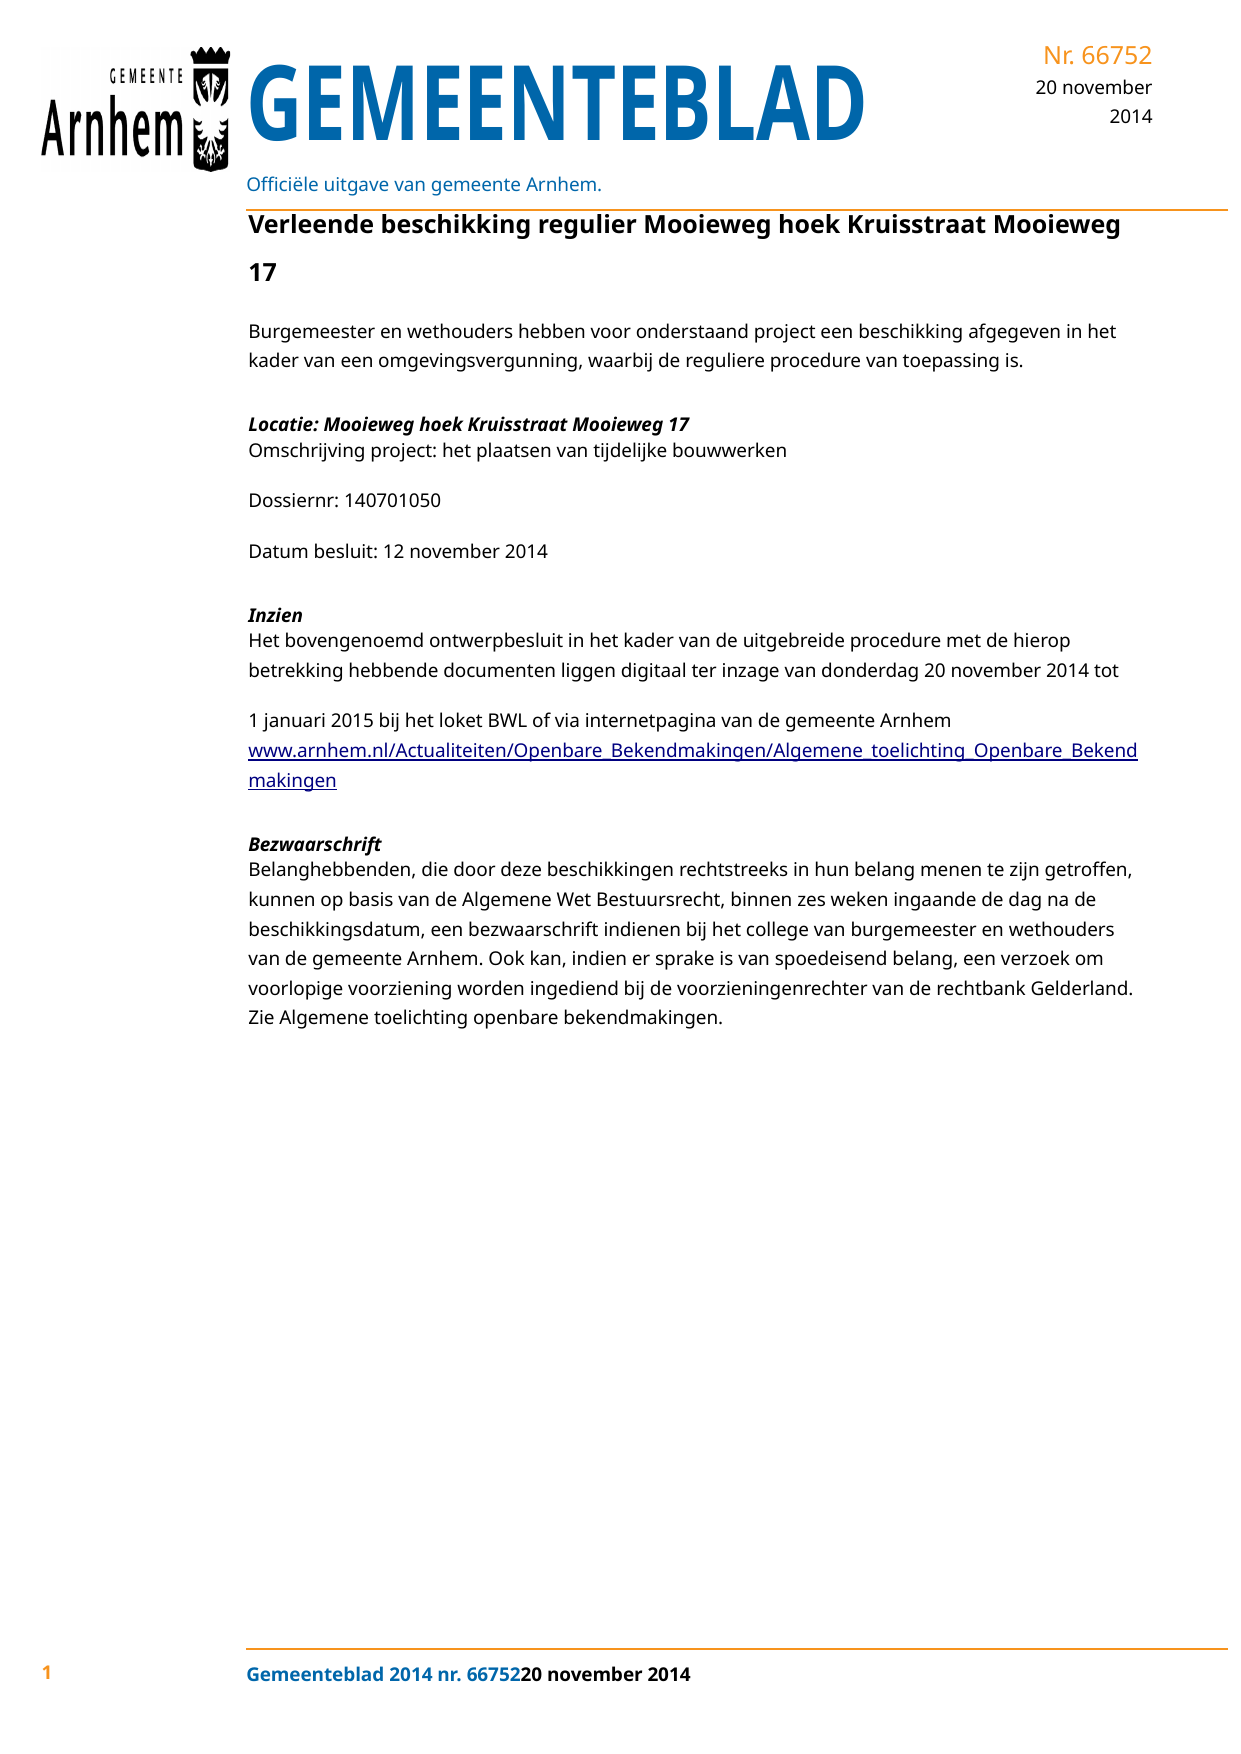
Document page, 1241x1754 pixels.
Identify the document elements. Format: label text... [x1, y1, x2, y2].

text Burgemeester en wethouders hebben voor onderstaand project een beschikking afgegeven in het kader van een omgevingsvergunning, waarbij de reguliere procedure van toepassing is. [248, 318, 1152, 373]
text Het bovengenoemd ontwerpbesluit in het kader van de uitgebreide procedure met de hierop betrekking hebbende documenten liggen digitaal ter inzage van donderdag 20 november 2014 tot [248, 628, 1152, 683]
text Belanghebbenden, die door deze beschikkingen rechtstreeks in hun belang menen te zijn getroffen, kunnen op basis van de Algemene Wet Bestuursrecht, binnen zes weken ingaande de dag na de beschikkingsdatum, een bezwaarschrift indienen bij het college van burgemeester en wethouders van de gemeente Arnhem. Ook kan, indien er sprake is van spoedeisend belang, een verzoek om voorlopige voorziening worden ingediend bij de voorzieningenrechter van de rechtbank Gelderland. Zie Algemene toelichting openbare bekendmakingen. [248, 857, 1152, 1030]
text 1 januari 2015 bij het loket BWL of via internetpagina van de gemeente Arnhem www.arnhem.nl/Actualiteiten/Openbare_Bekendmakingen/Algemene_toelichting_Openbare_Bekendmakingen [248, 708, 1152, 793]
text Inzien [248, 602, 1152, 628]
text Dossiernr: 140701050 [248, 488, 1152, 513]
text Verleende beschikking regulier Mooieweg hoek Kruisstraat Mooieweg 17 [248, 211, 1152, 288]
text Bezwaarschrift [248, 831, 1152, 857]
text Locatie: Mooieweg hoek Kruisstraat Mooieweg 17 [248, 411, 1152, 437]
text Omschrijving project: het plaatsen van tijdelijke bouwwerken [248, 437, 1152, 463]
text Datum besluit: 12 november 2014 [248, 538, 1152, 564]
picture [41, 47, 231, 172]
